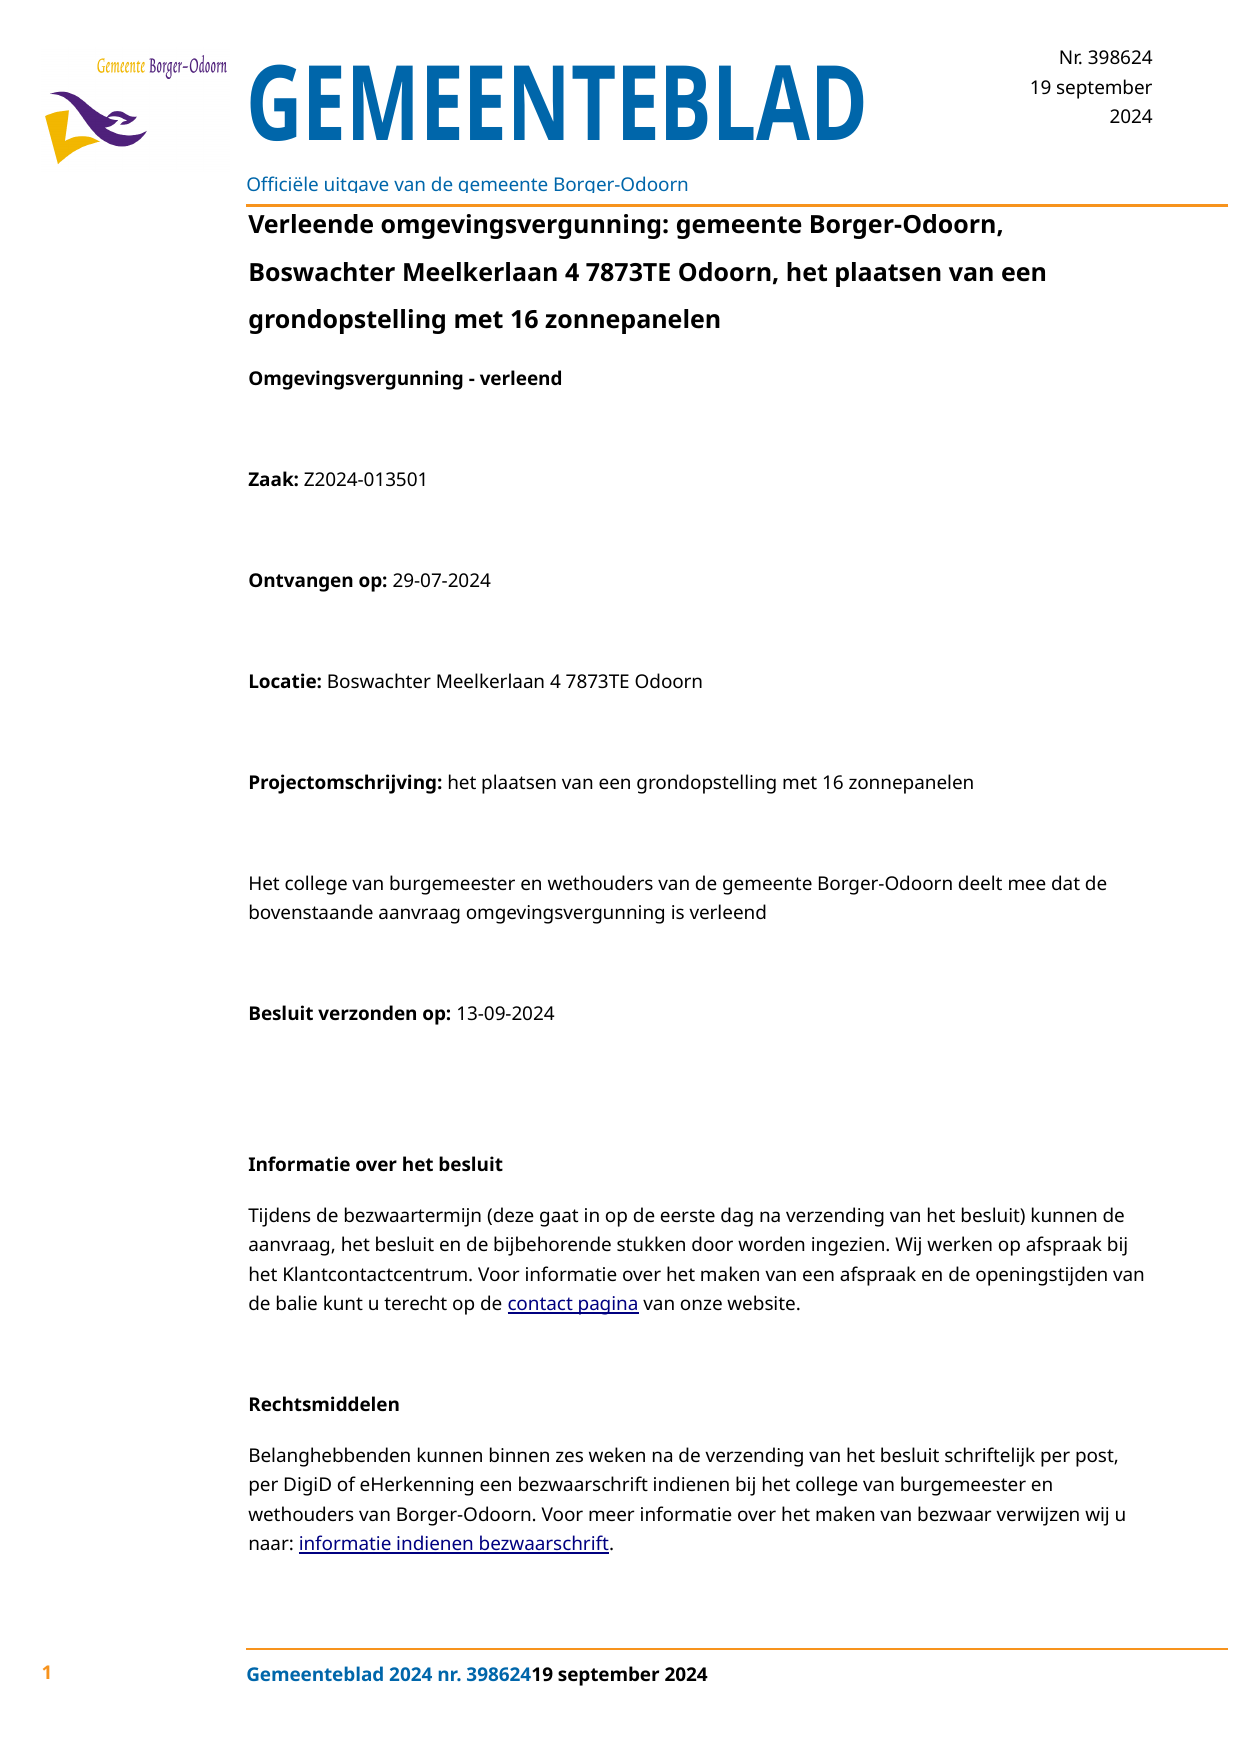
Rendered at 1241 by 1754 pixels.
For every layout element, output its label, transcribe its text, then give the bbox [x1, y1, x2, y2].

text Ontvangen op: 29-07-2024 [248, 567, 1152, 593]
text Besluit verzonden op: 13-09-2024 [248, 1000, 1152, 1026]
text Zaak: Z2024-013501 [248, 466, 1152, 492]
text Het college van burgemeester en wethouders van de gemeente Borger-Odoorn deelt mee dat de bovenstaande aanvraag omgevingsvergunning is verleend [248, 870, 1152, 925]
text Informatie over het besluit [248, 1151, 1152, 1177]
text Omgevingsvergunning - verleend [248, 366, 1152, 391]
text Projectomschrijving: het plaatsen van een grondopstelling met 16 zonnepanelen [248, 769, 1152, 794]
text Belanghebbenden kunnen binnen zes weken na de verzending van het besluit schriftelijk per post, per DigiD of eHerkenning een bezwaarschrift indienen bij het college van burgemeester en wethouders van Borger-Odoorn. Voor meer informatie over het maken van bezwaar verwijzen wij u naar: informatie indienen bezwaarschrift. [248, 1442, 1152, 1556]
text Rechtsmiddelen [248, 1391, 1152, 1417]
text Tijdens de bezwaartermijn (deze gaat in op de eerste dag na verzending van het besluit) kunnen de aanvraag, het besluit en de bijbehorende stukken door worden ingezien. Wij werken op afspraak bij het Klantcontactcentrum. Voor informatie over het maken van een afspraak en de openingstijden van de balie kunt u terecht op de contact pagina van onze website. [248, 1202, 1152, 1316]
text Verleende omgevingsvergunning: gemeente Borger-Odoorn, Boswachter Meelkerlaan 4 7873TE Odoorn, het plaatsen van een grondopstelling met 16 zonnepanelen [248, 207, 1152, 336]
picture [41, 47, 231, 172]
text Locatie: Boswachter Meelkerlaan 4 7873TE Odoorn [248, 668, 1152, 694]
